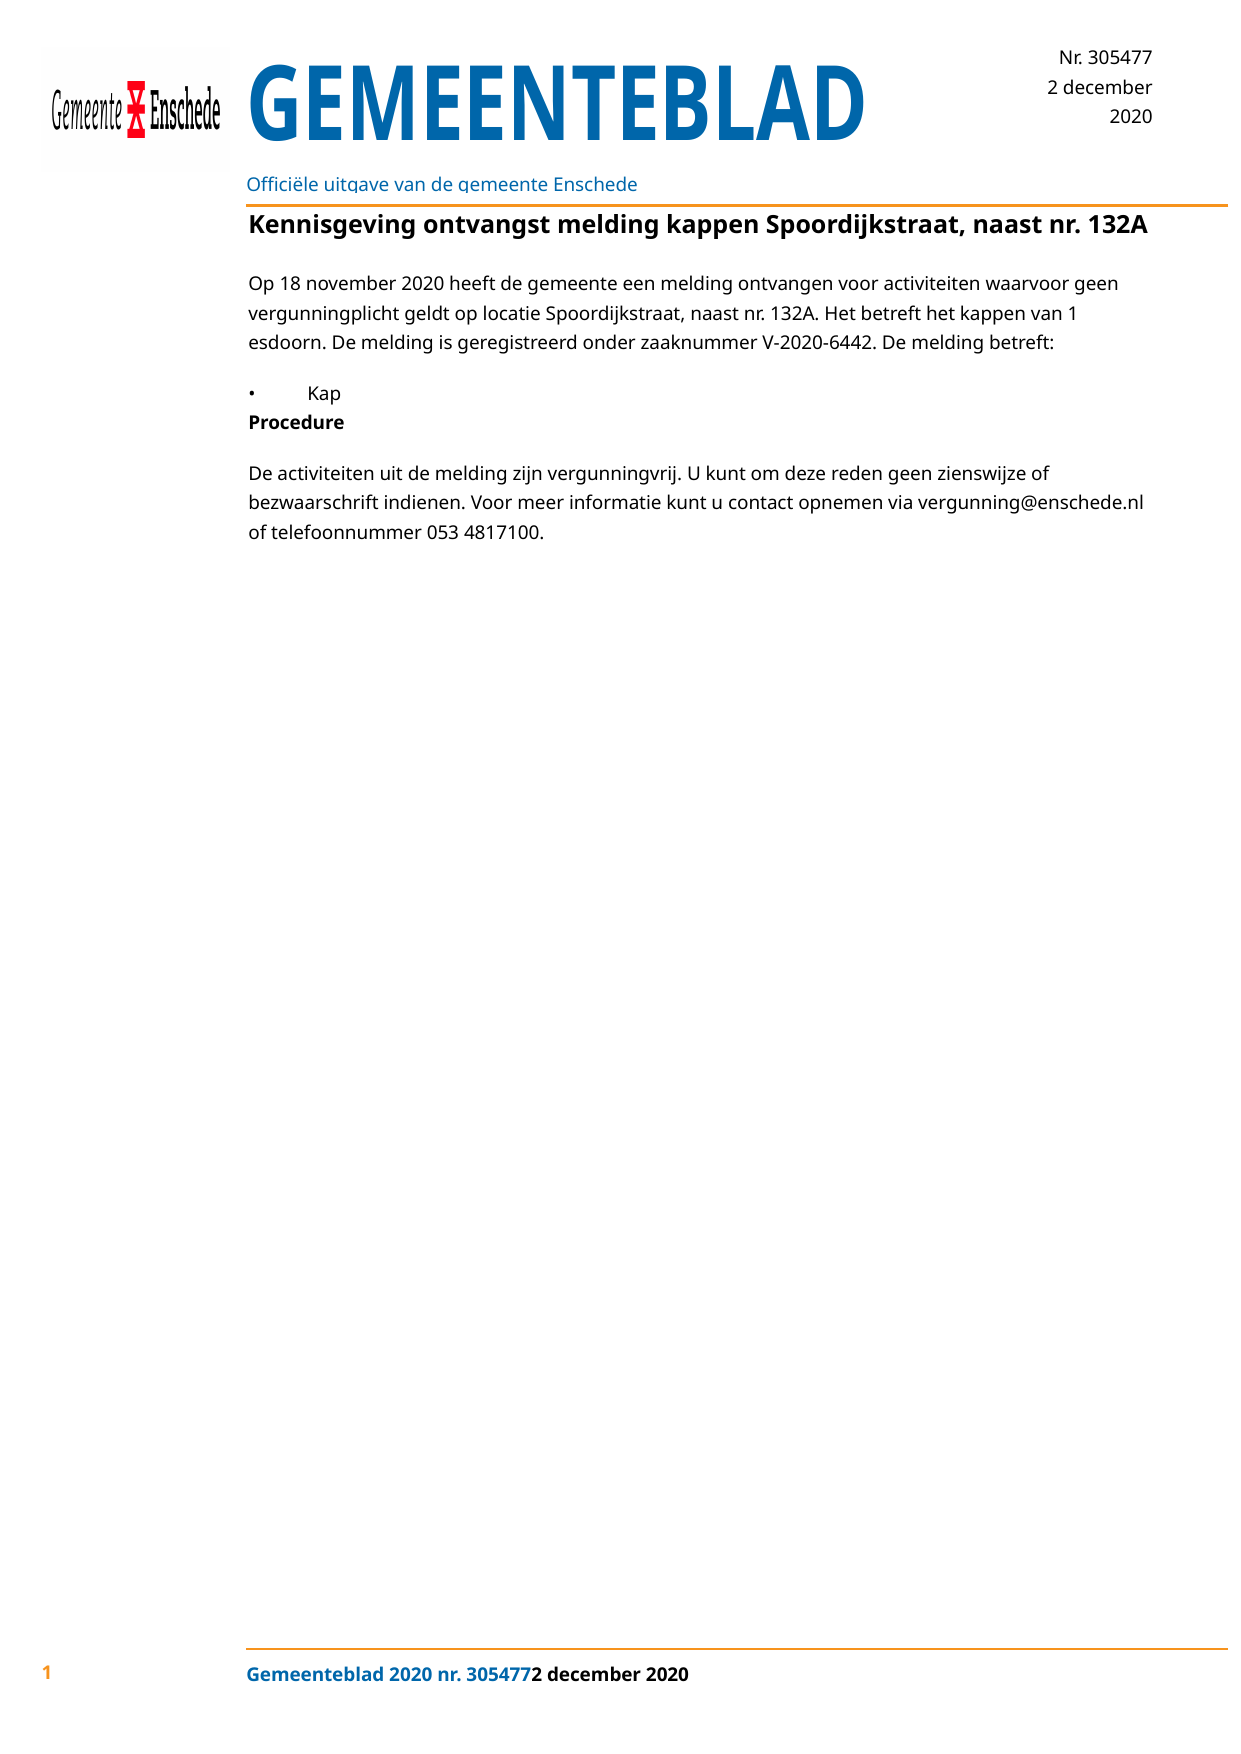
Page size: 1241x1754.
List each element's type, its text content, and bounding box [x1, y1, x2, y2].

picture [41, 47, 231, 172]
text Op 18 november 2020 heeft de gemeente een melding ontvangen voor activiteiten waarvoor geen vergunningplicht geldt op locatie Spoordijkstraat, naast nr. 132A. Het betreft het kappen van 1 esdoorn. De melding is geregistreerd onder zaaknummer V-2020-6442. De melding betreft: [248, 270, 1152, 355]
list Kap [248, 380, 1152, 406]
text Kennisgeving ontvangst melding kappen Spoordijkstraat, naast nr. 132A [248, 207, 1152, 241]
text Procedure [248, 409, 1152, 435]
text De activiteiten uit de melding zijn vergunningvrij. U kunt om deze reden geen zienswijze of bezwaarschrift indienen. Voor meer informatie kunt u contact opnemen via vergunning@enschede.nl of telefoonnummer 053 4817100. [248, 460, 1152, 545]
